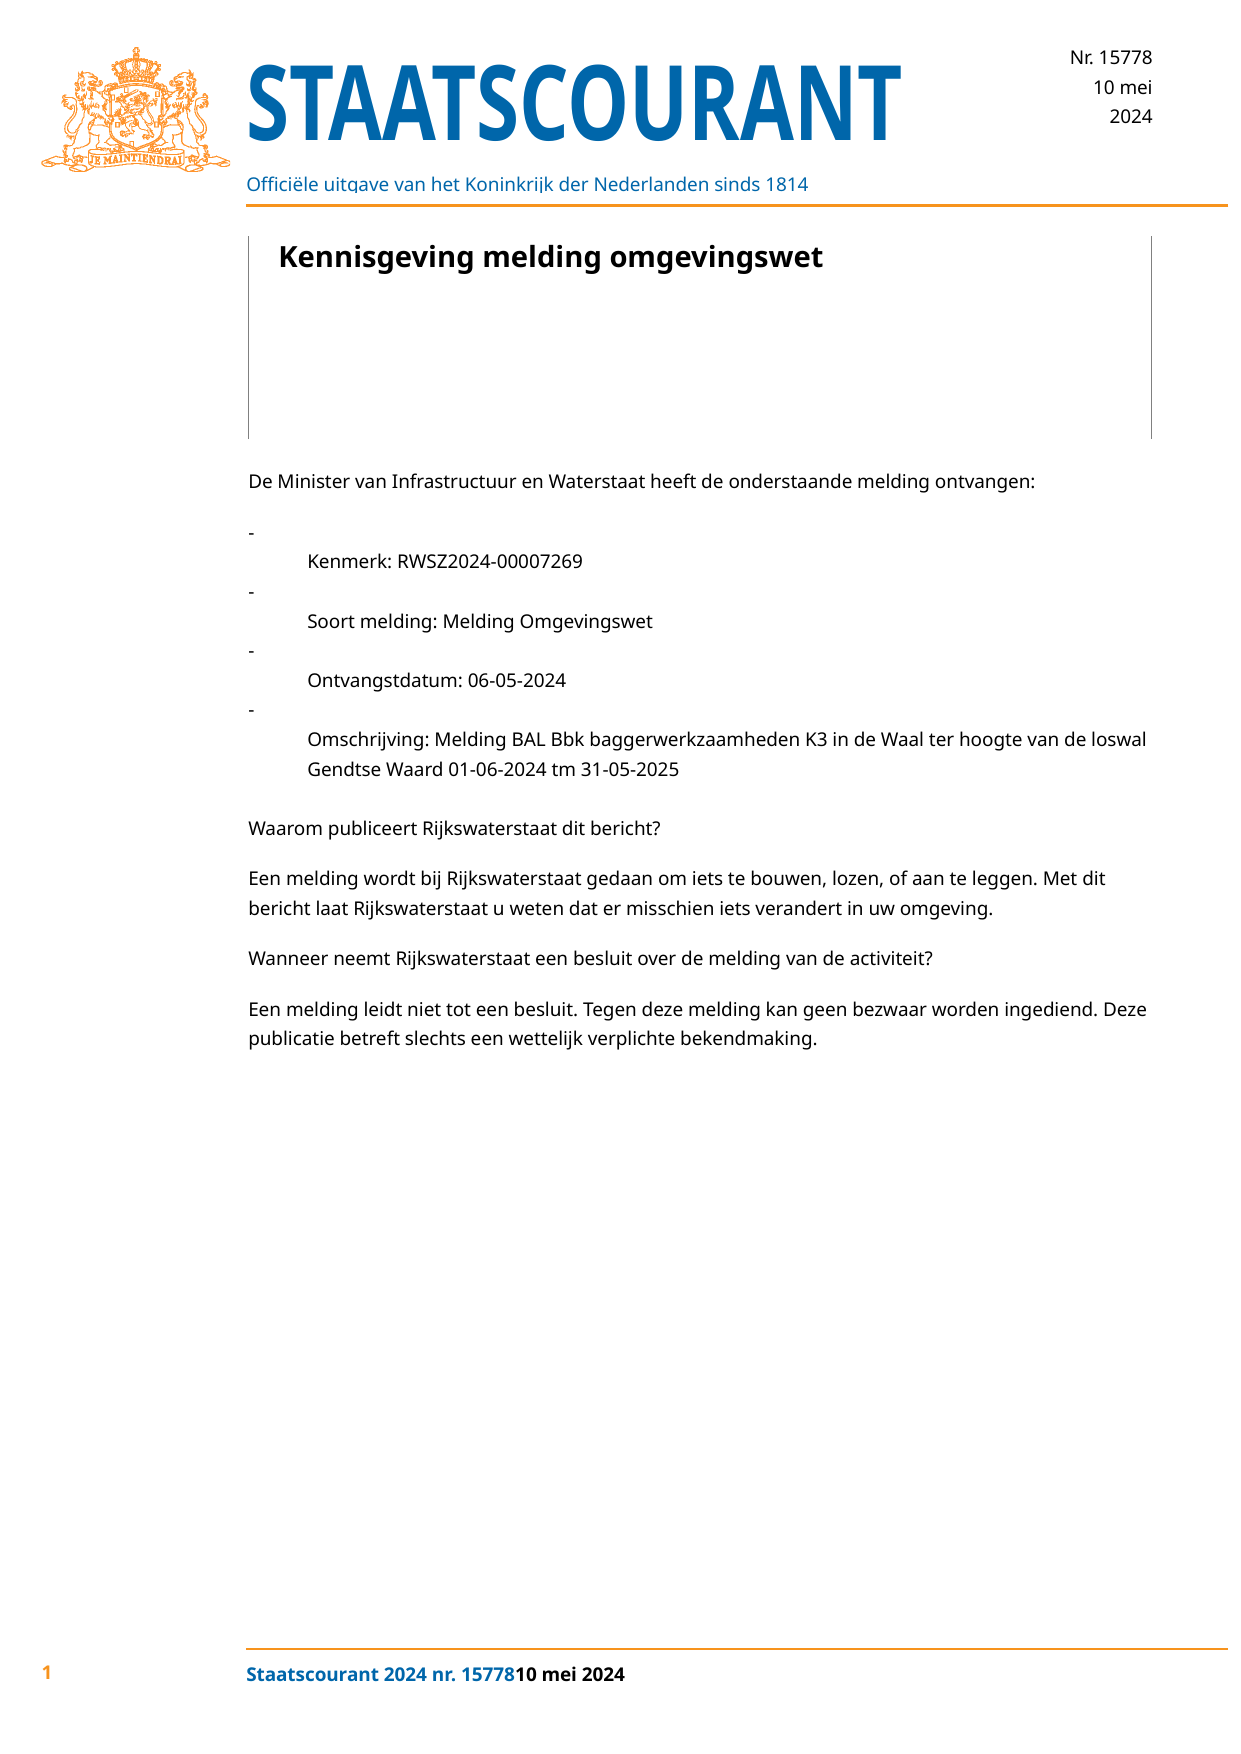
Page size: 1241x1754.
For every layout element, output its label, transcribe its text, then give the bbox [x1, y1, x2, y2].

text Waarom publiceert Rijkswaterstaat dit bericht? [248, 815, 1152, 841]
list Soort melding: Melding Omgevingswet [248, 608, 1152, 633]
list Omschrijving: Melding BAL Bbk baggerwerkzaamheden K3 in de Waal ter hoogte van de loswal Gendtse Waard 01-06-2024 tm 31-05-2025 [248, 726, 1152, 781]
table_header [850, 236, 912, 413]
list Kenmerk: RWSZ2024-00007269 [248, 549, 1152, 574]
text De Minister van Infrastructuur en Waterstaat heeft de onderstaande melding ontvangen: [248, 469, 1152, 494]
text Een melding wordt bij Rijkswaterstaat gedaan om iets te bouwen, lozen, of aan te leggen. Met dit bericht laat Rijkswaterstaat u weten dat er misschien iets verandert in uw omgeving. [248, 865, 1152, 921]
picture [912, 236, 1090, 414]
table_header [1090, 236, 1151, 413]
table_header Kennisgeving melding omgevingswet [249, 236, 850, 439]
table_header [850, 414, 1151, 439]
text Een melding leidt niet tot een besluit. Tegen deze melding kan geen bezwaar worden ingediend. Deze publicatie betreft slechts een wettelijk verplichte bekendmaking. [248, 996, 1152, 1051]
picture [41, 47, 231, 172]
text Wanneer neemt Rijkswaterstaat een besluit over de melding van de activiteit? [248, 945, 1152, 971]
list Ontvangstdatum: 06-05-2024 [248, 667, 1152, 693]
